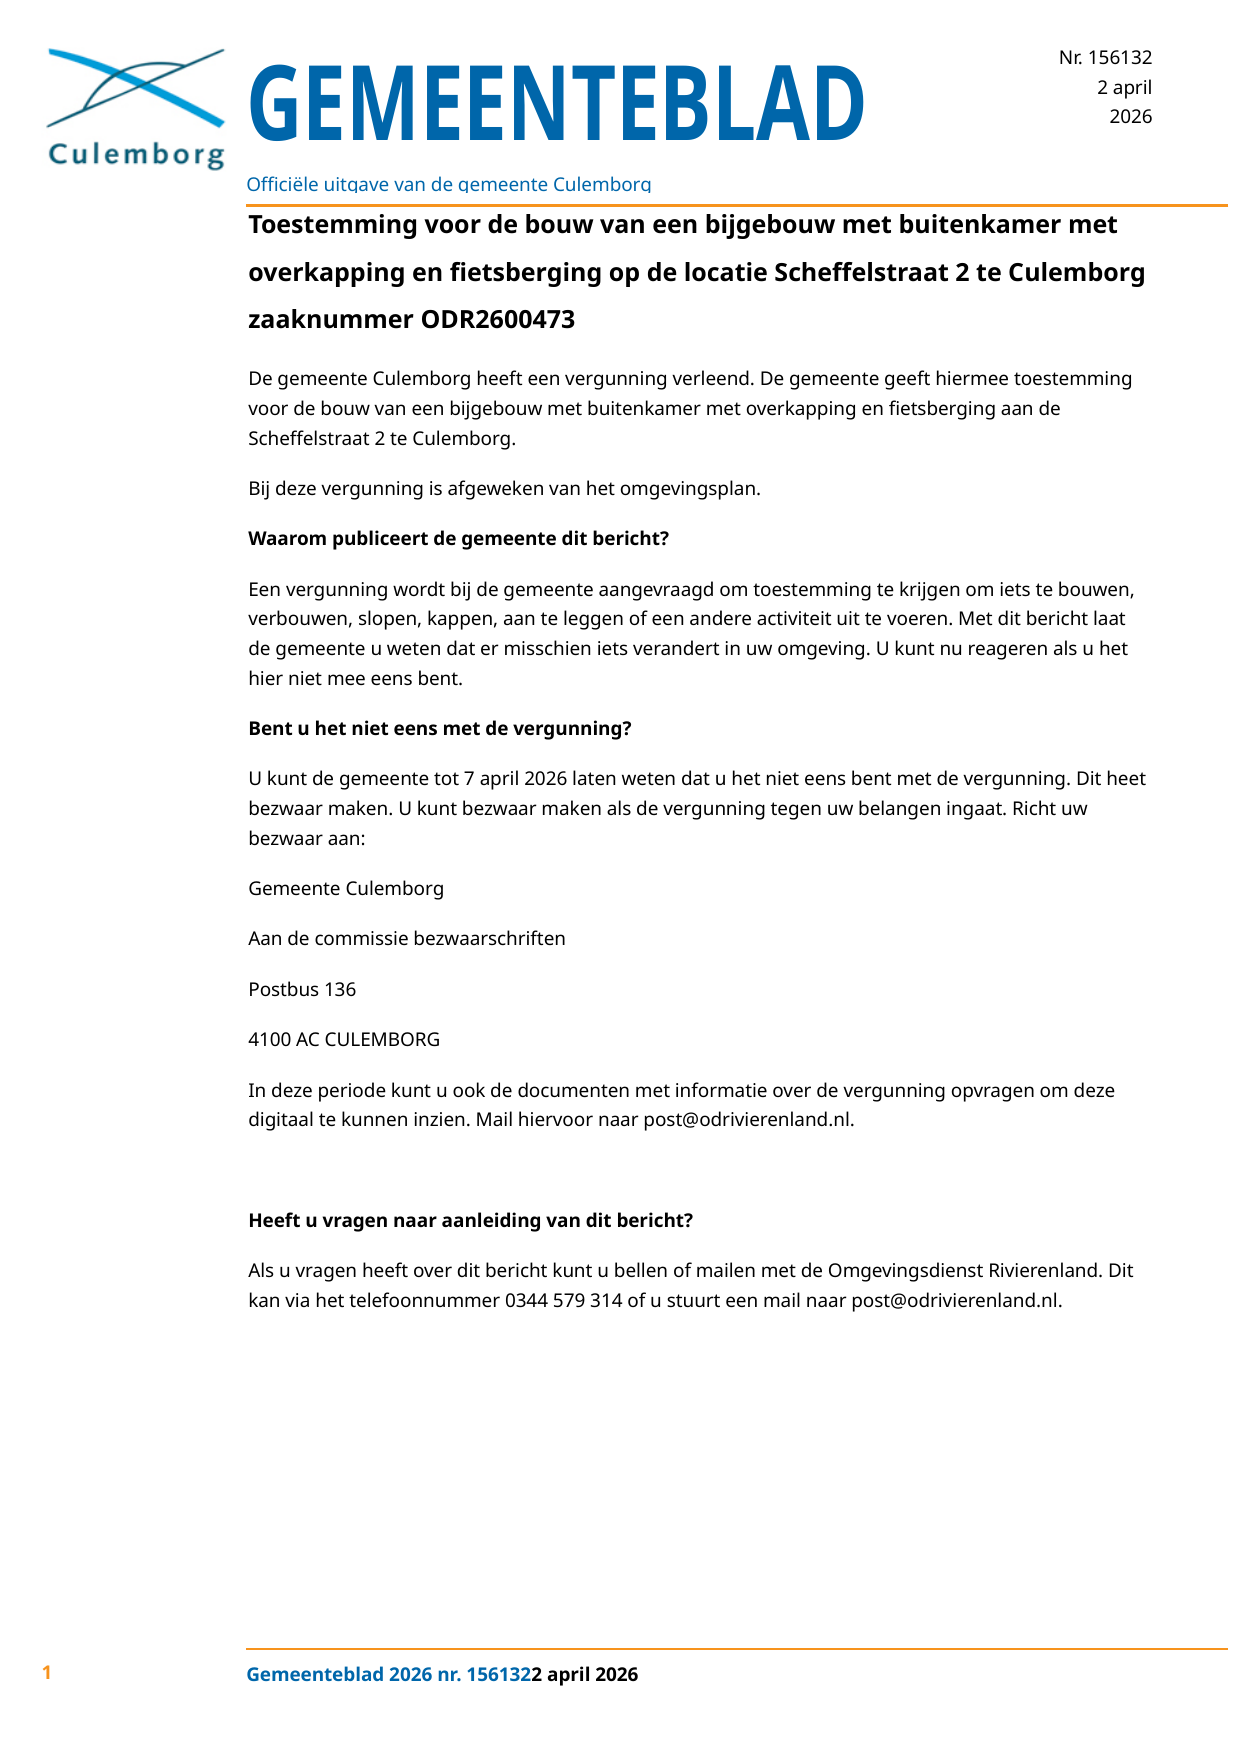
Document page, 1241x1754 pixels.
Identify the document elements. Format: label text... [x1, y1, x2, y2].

text Aan de commissie bezwaarschriften [248, 926, 1152, 951]
text Bij deze vergunning is afgeweken van het omgevingsplan. [248, 475, 1152, 501]
text Bent u het niet eens met de vergunning? [248, 715, 1152, 741]
text De gemeente Culemborg heeft een vergunning verleend. De gemeente geeft hiermee toestemming voor de bouw van een bijgebouw met buitenkamer met overkapping en fietsberging aan de Scheffelstraat 2 te Culemborg. [248, 366, 1152, 450]
text Toestemming voor de bouw van een bijgebouw met buitenkamer met overkapping en fietsberging op de locatie Scheffelstraat 2 te Culemborg zaaknummer ODR2600473 [248, 207, 1152, 336]
text Een vergunning wordt bij de gemeente aangevraagd om toestemming te krijgen om iets te bouwen, verbouwen, slopen, kappen, aan te leggen of een andere activiteit uit te voeren. Met dit bericht laat de gemeente u weten dat er misschien iets verandert in uw omgeving. U kunt nu reageren als u het hier niet mee eens bent. [248, 576, 1152, 690]
text Gemeente Culemborg [248, 875, 1152, 901]
text Waarom publiceert de gemeente dit bericht? [248, 526, 1152, 551]
text U kunt de gemeente tot 7 april 2026 laten weten dat u het niet eens bent met de vergunning. Dit heet bezwaar maken. U kunt bezwaar maken als de vergunning tegen uw belangen ingaat. Richt uw bezwaar aan: [248, 766, 1152, 850]
picture [41, 47, 231, 172]
text In deze periode kunt u ook de documenten met informatie over de vergunning opvragen om deze digitaal te kunnen inzien. Mail hiervoor naar post@odrivierenland.nl. [248, 1077, 1152, 1132]
text Als u vragen heeft over dit bericht kunt u bellen of mailen met de Omgevingsdienst Rivierenland. Dit kan via het telefoonnummer 0344 579 314 of u stuurt een mail naar post@odrivierenland.nl. [248, 1258, 1152, 1313]
text Postbus 136 [248, 976, 1152, 1002]
text 4100 AC CULEMBORG [248, 1026, 1152, 1052]
text Heeft u vragen naar aanleiding van dit bericht? [248, 1207, 1152, 1233]
